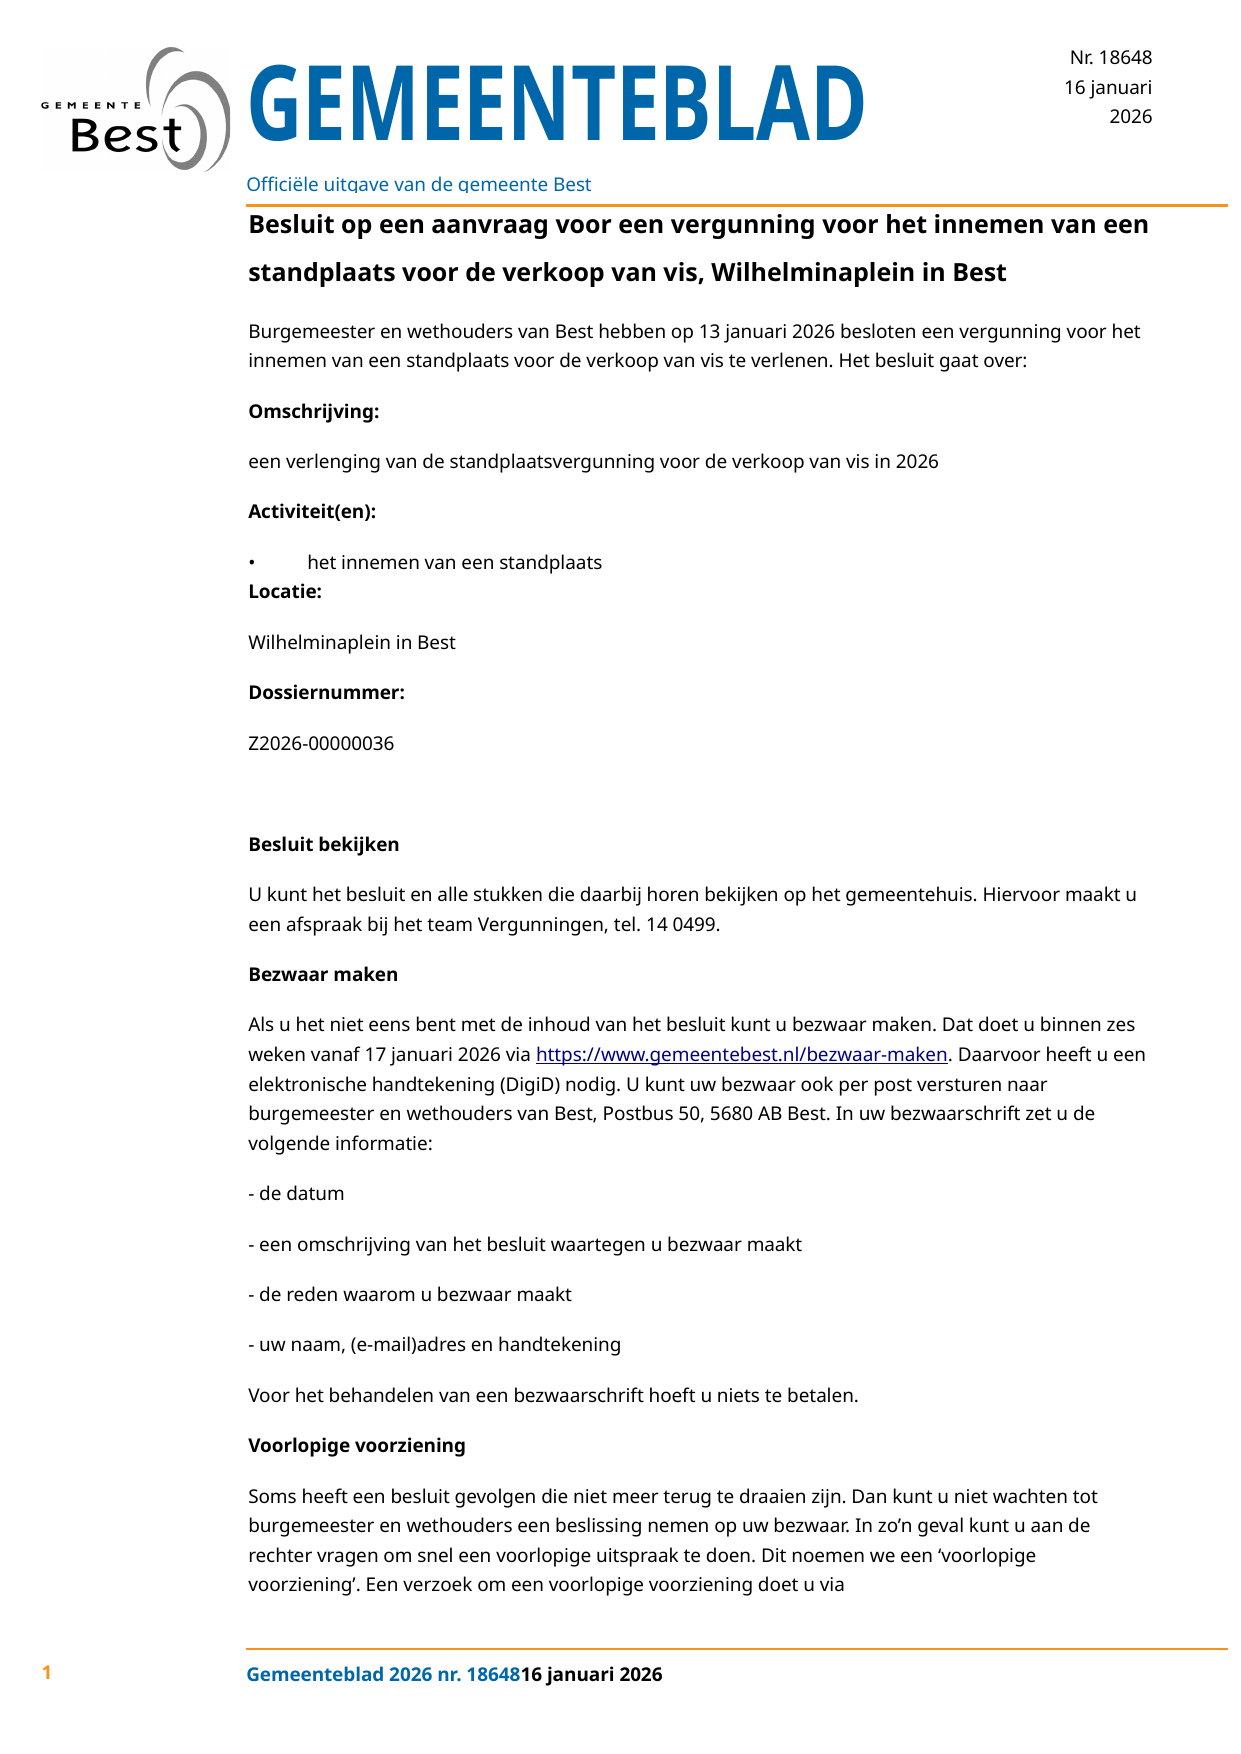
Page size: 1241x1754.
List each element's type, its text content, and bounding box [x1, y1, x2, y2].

text Als u het niet eens bent met de inhoud van het besluit kunt u bezwaar maken. Dat doet u binnen zes weken vanaf 17 januari 2026 via https://www.gemeentebest.nl/bezwaar-maken. Daarvoor heeft u een elektronische handtekening (DigiD) nodig. U kunt uw bezwaar ook per post versturen naar burgemeester en wethouders van Best, Postbus 50, 5680 AB Best. In uw bezwaarschrift zet u de volgende informatie: [248, 1012, 1152, 1156]
text Burgemeester en wethouders van Best hebben op 13 januari 2026 besloten een vergunning voor het innemen van een standplaats voor de verkoop van vis te verlenen. Het besluit gaat over: [248, 318, 1152, 373]
text U kunt het besluit en alle stukken die daarbij horen bekijken op het gemeentehuis. Hiervoor maakt u een afspraak bij het team Vergunningen, tel. 14 0499. [248, 881, 1152, 937]
text Besluit op een aanvraag voor een vergunning voor het innemen van een standplaats voor de verkoop van vis, Wilhelminaplein in Best [248, 207, 1152, 288]
text Voorlopige voorziening [248, 1432, 1152, 1458]
text Dossiernummer: [248, 679, 1152, 705]
text - de datum [248, 1180, 1152, 1206]
text Locatie: [248, 579, 1152, 604]
text Z2026-00000036 [248, 730, 1152, 756]
text Wilhelminaplein in Best [248, 629, 1152, 655]
text Voor het behandelen van een bezwaarschrift hoeft u niets te betalen. [248, 1382, 1152, 1408]
text - een omschrijving van het besluit waartegen u bezwaar maakt [248, 1231, 1152, 1257]
text een verlenging van de standplaatsvergunning voor de verkoop van vis in 2026 [248, 448, 1152, 474]
text Soms heeft een besluit gevolgen die niet meer terug te draaien zijn. Dan kunt u niet wachten tot burgemeester en wethouders een beslissing nemen op uw bezwaar. In zo’n geval kunt u aan de rechter vragen om snel een voorlopige uitspraak te doen. Dit noemen we een ‘voorlopige voorziening’. Een verzoek om een voorlopige voorziening doet u via [248, 1483, 1152, 1597]
text - de reden waarom u bezwaar maakt [248, 1281, 1152, 1307]
picture [41, 47, 231, 172]
text Bezwaar maken [248, 961, 1152, 987]
list het innemen van een standplaats [248, 549, 1152, 575]
text Activiteit(en): [248, 499, 1152, 524]
text Omschrijving: [248, 398, 1152, 424]
text - uw naam, (e-mail)adres en handtekening [248, 1332, 1152, 1357]
text Besluit bekijken [248, 831, 1152, 857]
